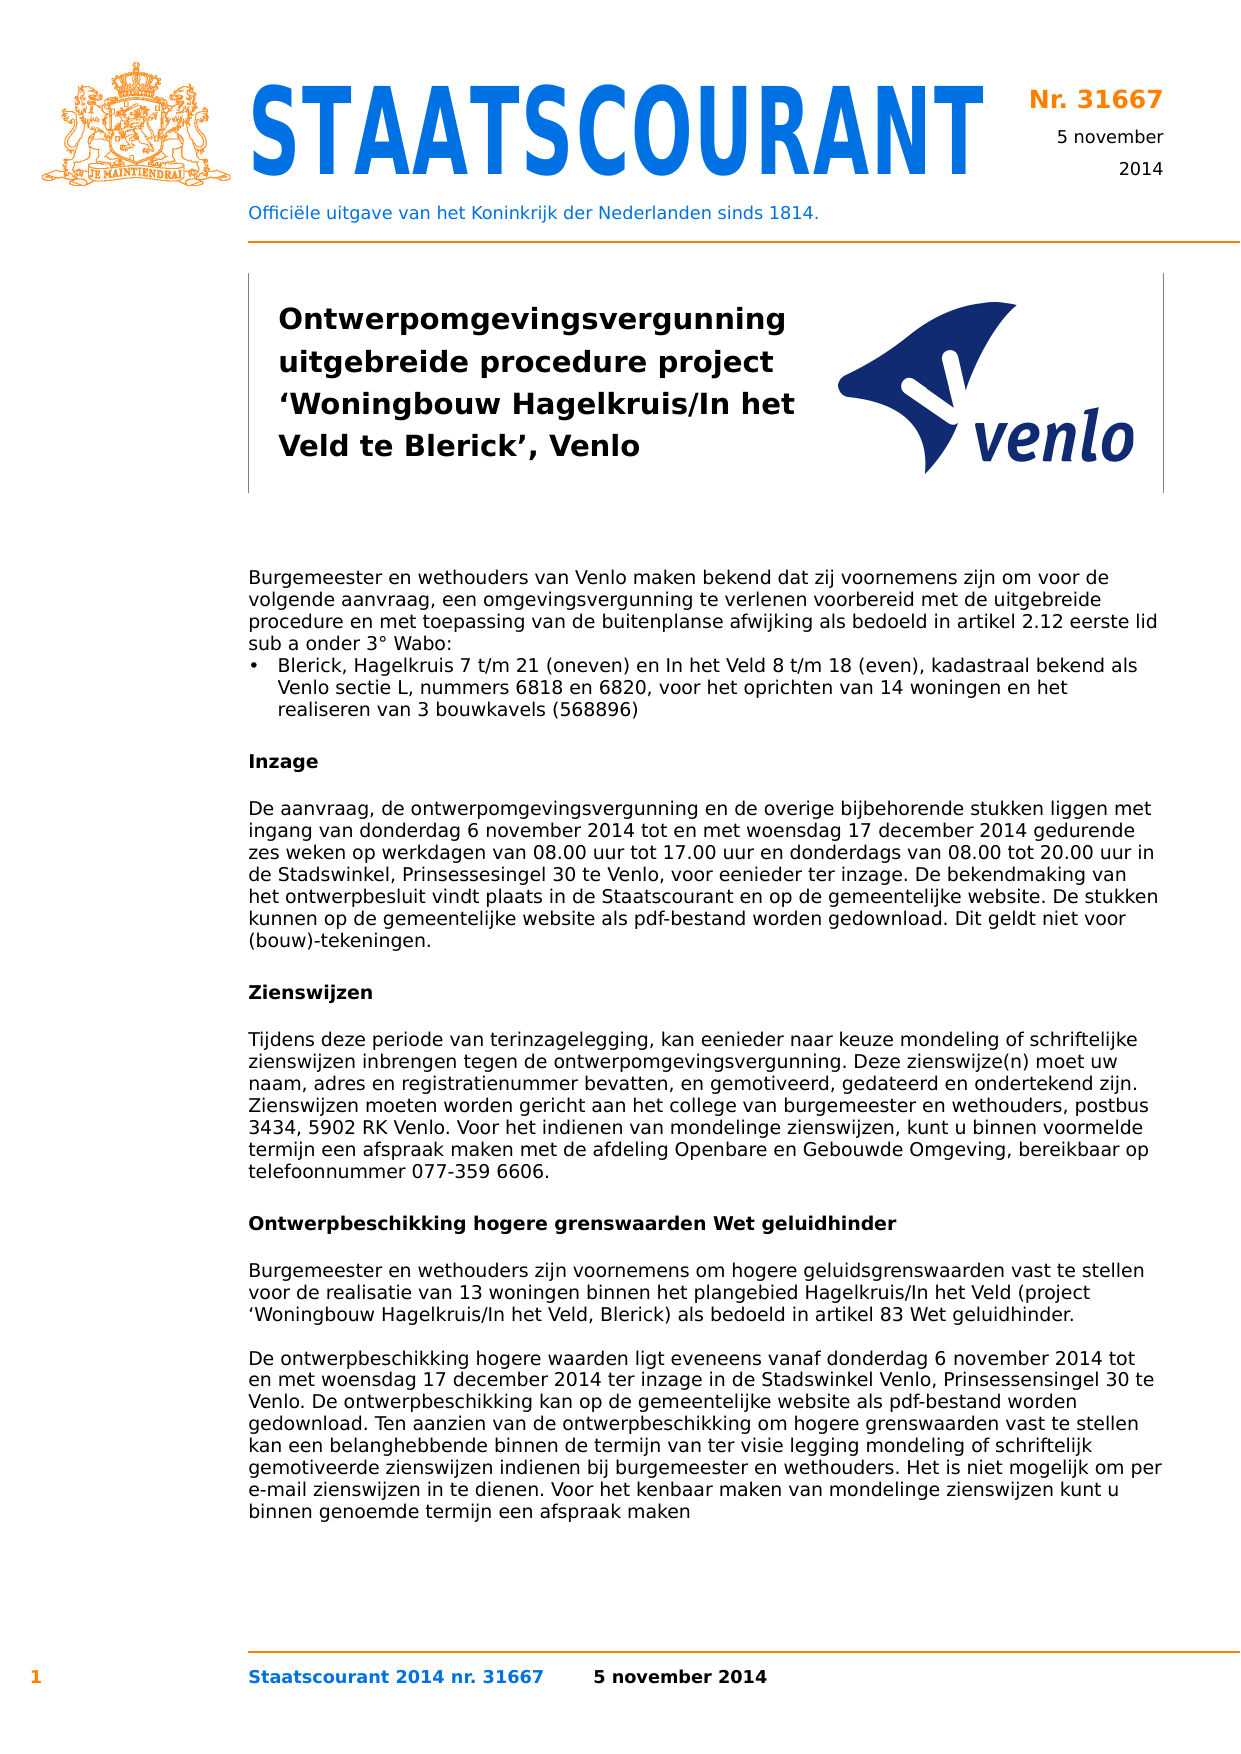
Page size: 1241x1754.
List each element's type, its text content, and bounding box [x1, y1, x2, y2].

table_cell 5 november [998, 121, 1240, 153]
subtitle Zienswijzen [248, 982, 1163, 1004]
table_cell Officiële uitgave van het Koninkrijk der Nederlanden sinds 1814. [248, 203, 1240, 241]
table_cell 2014 [998, 153, 1240, 203]
subtitle Inzage [248, 751, 1163, 773]
table_header [25, 62, 248, 241]
picture [41, 62, 231, 186]
subtitle Ontwerpbeschikking hogere grenswaarden Wet geluidhinder [248, 1213, 1163, 1234]
text Tijdens deze periode van terinzagelegging, kan eenieder naar keuze mondeling of schriftelijke zienswijzen inbrengen tegen de ontwerpomgevingsvergunning. Deze zienswijze(n) moet uw naam, adres en registratienummer bevatten, en gemotiveerd, gedateerd en ondertekend zijn. Zienswijzen moeten worden gericht aan het college van burgemeester en wethouders, postbus 3434, 5902 RK Venlo. Voor het indienen van mondelinge zienswijzen, kunt u binnen voormelde termijn een afspraak maken met de afdeling Openbare en Gebouwde Omgeving, bereikbaar op telefoonnummer 077-359 6606. [248, 1029, 1163, 1183]
text De ontwerpbeschikking hogere waarden ligt eveneens vanaf donderdag 6 november 2014 tot en met woensdag 17 december 2014 ter inzage in de Stadswinkel Venlo, Prinsessensingel 30 te Venlo. De ontwerpbeschikking kan op de gemeentelijke website als pdf-bestand worden gedownload. Ten aanzien van de ontwerpbeschikking om hogere grenswaarden vast te stellen kan een belanghebbende binnen de termijn van ter visie legging mondeling of schriftelijk gemotiveerde zienswijzen indienen bij burgemeester en wethouders. Het is niet mogelijk om per e-mail zienswijzen in te dienen. Voor het kenbaar maken van mondelinge zienswijzen kunt u binnen genoemde termijn een afspraak maken [248, 1347, 1163, 1523]
table_header STAATSCOURANT [248, 62, 998, 203]
picture [838, 302, 1134, 474]
text Burgemeester en wethouders zijn voornemens om hogere geluidsgrenswaarden vast te stellen voor de realisatie van 13 woningen binnen het plangebied Hagelkruis/In het Veld (project ‘Woningbouw Hagelkruis/In het Veld, Blerick) als bedoeld in artikel 83 Wet geluidhinder. [248, 1259, 1163, 1326]
text De aanvraag, de ontwerpomgevingsvergunning en de overige bijbehorende stukken liggen met ingang van donderdag 6 november 2014 tot en met woensdag 17 december 2014 gedurende zes weken op werkdagen van 08.00 uur tot 17.00 uur en donderdags van 08.00 tot 20.00 uur in de Stadswinkel, Prinsessesingel 30 te Venlo, voor eenieder ter inzage. De bekendmaking van het ontwerpbesluit vindt plaats in de Staatscourant en op de gemeentelijke website. De stukken kunnen op de gemeentelijke website als pdf-bestand worden gedownload. Dit geldt niet voor (bouw)-tekeningen. [248, 798, 1163, 952]
text Burgemeester en wethouders van Venlo maken bekend dat zij voornemens zijn om voor de volgende aanvraag, een omgevingsvergunning te verlenen voorbereid met de uitgebreide procedure en met toepassing van de buitenplanse afwijking als bedoeld in artikel 2.12 eerste lid sub a onder 3° Wabo: [248, 567, 1163, 655]
table_header Nr. 31667 [998, 62, 1240, 121]
text • Blerick, Hagelkruis 7 t/m 21 (oneven) en In het Veld 8 t/m 18 (even), kadastraal bekend als Venlo sectie L, nummers 6818 en 6820, voor het oprichten van 14 woningen en het realiseren van 3 bouwkavels (568896) [248, 655, 1163, 721]
subtitle Ontwerpomgevingsvergunning uitgebreide procedure project ‘Woningbouw Hagelkruis/In het Veld te Blerick’, Venlo [249, 273, 1163, 493]
